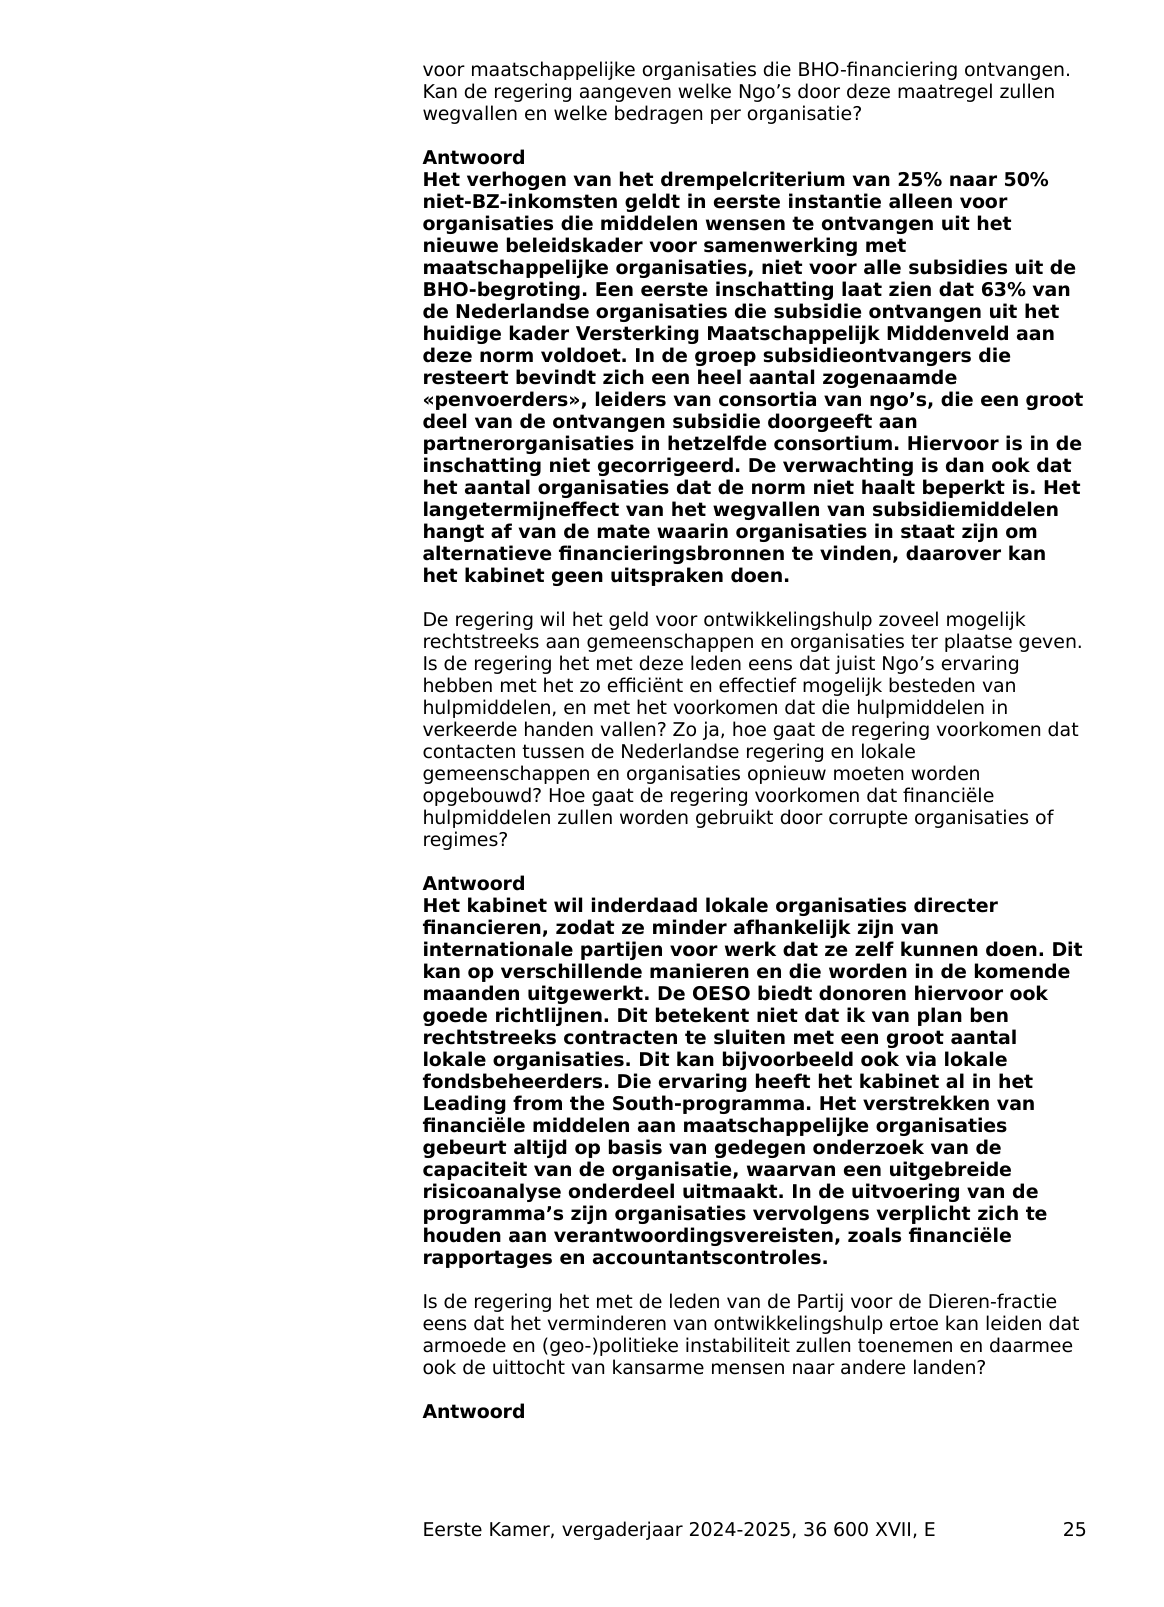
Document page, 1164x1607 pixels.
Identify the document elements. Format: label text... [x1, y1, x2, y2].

text De regering wil het geld voor ontwikkelingshulp zoveel mogelijk rechtstreeks aan gemeenschappen en organisaties ter plaatse geven. Is de regering het met deze leden eens dat juist Ngo’s ervaring hebben met het zo efficiënt en effectief mogelijk besteden van hulpmiddelen, en met het voorkomen dat die hulpmiddelen in verkeerde handen vallen? Zo ja, hoe gaat de regering voorkomen dat contacten tussen de Nederlandse regering en lokale gemeenschappen en organisaties opnieuw moeten worden opgebouwd? Hoe gaat de regering voorkomen dat financiële hulpmiddelen zullen worden gebruikt door corrupte organisaties of regimes? [422, 609, 1087, 851]
text Het verhogen van het drempelcriterium van 25% naar 50% niet-BZ-inkomsten geldt in eerste instantie alleen voor organisaties die middelen wensen te ontvangen uit het nieuwe beleidskader voor samenwerking met maatschappelijke organisaties, niet voor alle subsidies uit de BHO-begroting. Een eerste inschatting laat zien dat 63% van de Nederlandse organisaties die subsidie ontvangen uit het huidige kader Versterking Maatschappelijk Middenveld aan deze norm voldoet. In de groep subsidieontvangers die resteert bevindt zich een heel aantal zogenaamde «penvoerders», leiders van consortia van ngo’s, die een groot deel van de ontvangen subsidie doorgeeft aan partnerorganisaties in hetzelfde consortium. Hiervoor is in de inschatting niet gecorrigeerd. De verwachting is dan ook dat het aantal organisaties dat de norm niet haalt beperkt is. Het langetermijneffect van het wegvallen van subsidiemiddelen hangt af van de mate waarin organisaties in staat zijn om alternatieve financieringsbronnen te vinden, daarover kan het kabinet geen uitspraken doen. [422, 169, 1087, 587]
text Antwoord [422, 1401, 1087, 1423]
text Antwoord [422, 147, 1087, 169]
text voor maatschappelijke organisaties die BHO-financiering ontvangen. Kan de regering aangeven welke Ngo’s door deze maatregel zullen wegvallen en welke bedragen per organisatie? [422, 59, 1087, 125]
text Is de regering het met de leden van de Partij voor de Dieren-fractie eens dat het verminderen van ontwikkelingshulp ertoe kan leiden dat armoede en (geo-)politieke instabiliteit zullen toenemen en daarmee ook de uittocht van kansarme mensen naar andere landen? [422, 1291, 1087, 1379]
text Het kabinet wil inderdaad lokale organisaties directer financieren, zodat ze minder afhankelijk zijn van internationale partijen voor werk dat ze zelf kunnen doen. Dit kan op verschillende manieren en die worden in de komende maanden uitgewerkt. De OESO biedt donoren hiervoor ook goede richtlijnen. Dit betekent niet dat ik van plan ben rechtstreeks contracten te sluiten met een groot aantal lokale organisaties. Dit kan bijvoorbeeld ook via lokale fondsbeheerders. Die ervaring heeft het kabinet al in het Leading from the South-programma. Het verstrekken van financiële middelen aan maatschappelijke organisaties gebeurt altijd op basis van gedegen onderzoek van de capaciteit van de organisatie, waarvan een uitgebreide risicoanalyse onderdeel uitmaakt. In de uitvoering van de programma’s zijn organisaties vervolgens verplicht zich te houden aan verantwoordingsvereisten, zoals financiële rapportages en accountantscontroles. [422, 895, 1087, 1268]
text Antwoord [422, 873, 1087, 895]
